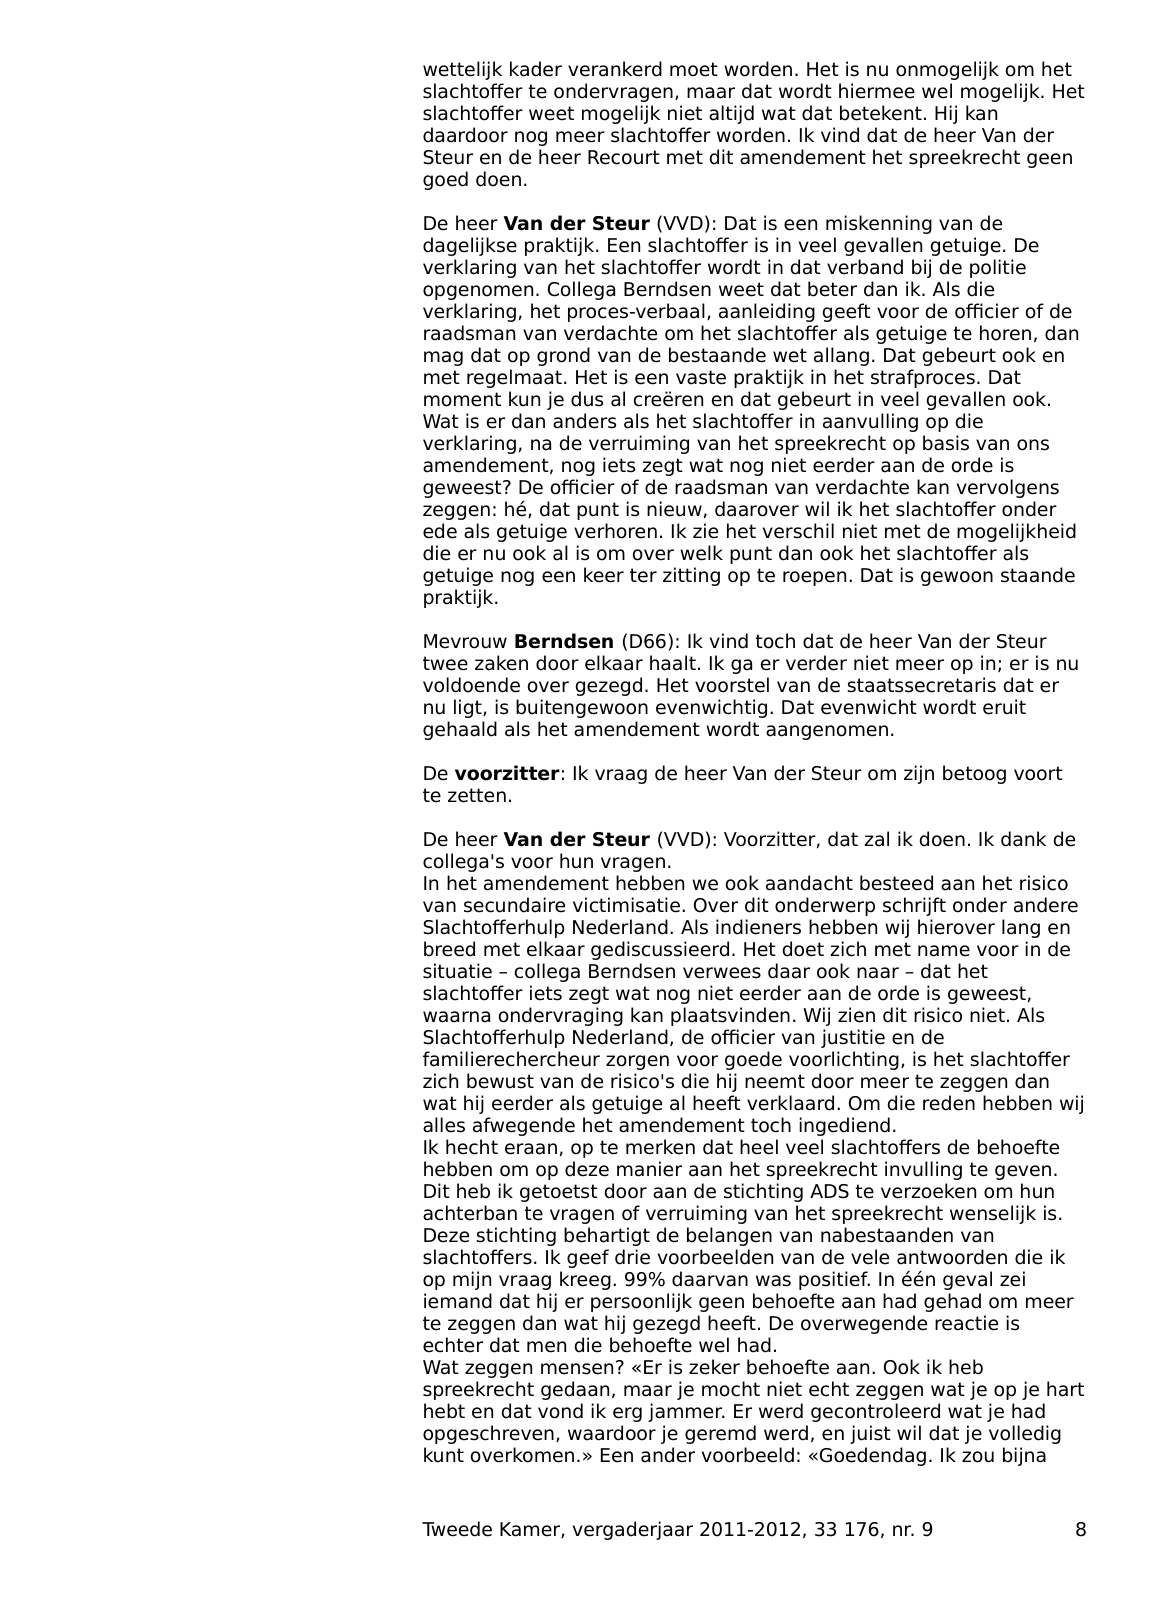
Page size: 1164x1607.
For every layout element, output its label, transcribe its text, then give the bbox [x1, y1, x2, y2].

text In het amendement hebben we ook aandacht besteed aan het risico van secundaire victimisatie. Over dit onderwerp schrijft onder andere Slachtofferhulp Nederland. Als indieners hebben wij hierover lang en breed met elkaar gediscussieerd. Het doet zich met name voor in de situatie – collega Berndsen verwees daar ook naar – dat het slachtoffer iets zegt wat nog niet eerder aan de orde is geweest, waarna ondervraging kan plaatsvinden. Wij zien dit risico niet. Als Slachtofferhulp Nederland, de officier van justitie en de familierechercheur zorgen voor goede voorlichting, is het slachtoffer zich bewust van de risico's die hij neemt door meer te zeggen dan wat hij eerder als getuige al heeft verklaard. Om die reden hebben wij alles afwegende het amendement toch ingediend. [422, 873, 1087, 1137]
text Ik hecht eraan, op te merken dat heel veel slachtoffers de behoefte hebben om op deze manier aan het spreekrecht invulling te geven. Dit heb ik getoetst door aan de stichting ADS te verzoeken om hun achterban te vragen of verruiming van het spreekrecht wenselijk is. Deze stichting behartigt de belangen van nabestaanden van slachtoffers. Ik geef drie voorbeelden van de vele antwoorden die ik op mijn vraag kreeg. 99% daarvan was positief. In één geval zei iemand dat hij er persoonlijk geen behoefte aan had gehad om meer te zeggen dan wat hij gezegd heeft. De overwegende reactie is echter dat men die behoefte wel had. [422, 1137, 1087, 1357]
text De heer Van der Steur (VVD): Dat is een miskenning van de dagelijkse praktijk. Een slachtoffer is in veel gevallen getuige. De verklaring van het slachtoffer wordt in dat verband bij de politie opgenomen. Collega Berndsen weet dat beter dan ik. Als die verklaring, het proces-verbaal, aanleiding geeft voor de officier of de raadsman van verdachte om het slachtoffer als getuige te horen, dan mag dat op grond van de bestaande wet allang. Dat gebeurt ook en met regelmaat. Het is een vaste praktijk in het strafproces. Dat moment kun je dus al creëren en dat gebeurt in veel gevallen ook. Wat is er dan anders als het slachtoffer in aanvulling op die verklaring, na de verruiming van het spreekrecht op basis van ons amendement, nog iets zegt wat nog niet eerder aan de orde is geweest? De officier of de raadsman van verdachte kan vervolgens zeggen: hé, dat punt is nieuw, daarover wil ik het slachtoffer onder ede als getuige verhoren. Ik zie het verschil niet met de mogelijkheid die er nu ook al is om over welk punt dan ook het slachtoffer als getuige nog een keer ter zitting op te roepen. Dat is gewoon staande praktijk. [422, 213, 1087, 609]
text Mevrouw Berndsen (D66): Ik vind toch dat de heer Van der Steur twee zaken door elkaar haalt. Ik ga er verder niet meer op in; er is nu voldoende over gezegd. Het voorstel van de staatssecretaris dat er nu ligt, is buitengewoon evenwichtig. Dat evenwicht wordt eruit gehaald als het amendement wordt aangenomen. [422, 631, 1087, 741]
text De heer Van der Steur (VVD): Voorzitter, dat zal ik doen. Ik dank de collega's voor hun vragen. [422, 829, 1087, 873]
text wettelijk kader verankerd moet worden. Het is nu onmogelijk om het slachtoffer te ondervragen, maar dat wordt hiermee wel mogelijk. Het slachtoffer weet mogelijk niet altijd wat dat betekent. Hij kan daardoor nog meer slachtoffer worden. Ik vind dat de heer Van der Steur en de heer Recourt met dit amendement het spreekrecht geen goed doen. [422, 59, 1087, 191]
text Wat zeggen mensen? «Er is zeker behoefte aan. Ook ik heb spreekrecht gedaan, maar je mocht niet echt zeggen wat je op je hart hebt en dat vond ik erg jammer. Er werd gecontroleerd wat je had opgeschreven, waardoor je geremd werd, en juist wil dat je volledig kunt overkomen.» Een ander voorbeeld: «Goedendag. Ik zou bijna [422, 1357, 1087, 1467]
text De voorzitter: Ik vraag de heer Van der Steur om zijn betoog voort te zetten. [422, 763, 1087, 807]
